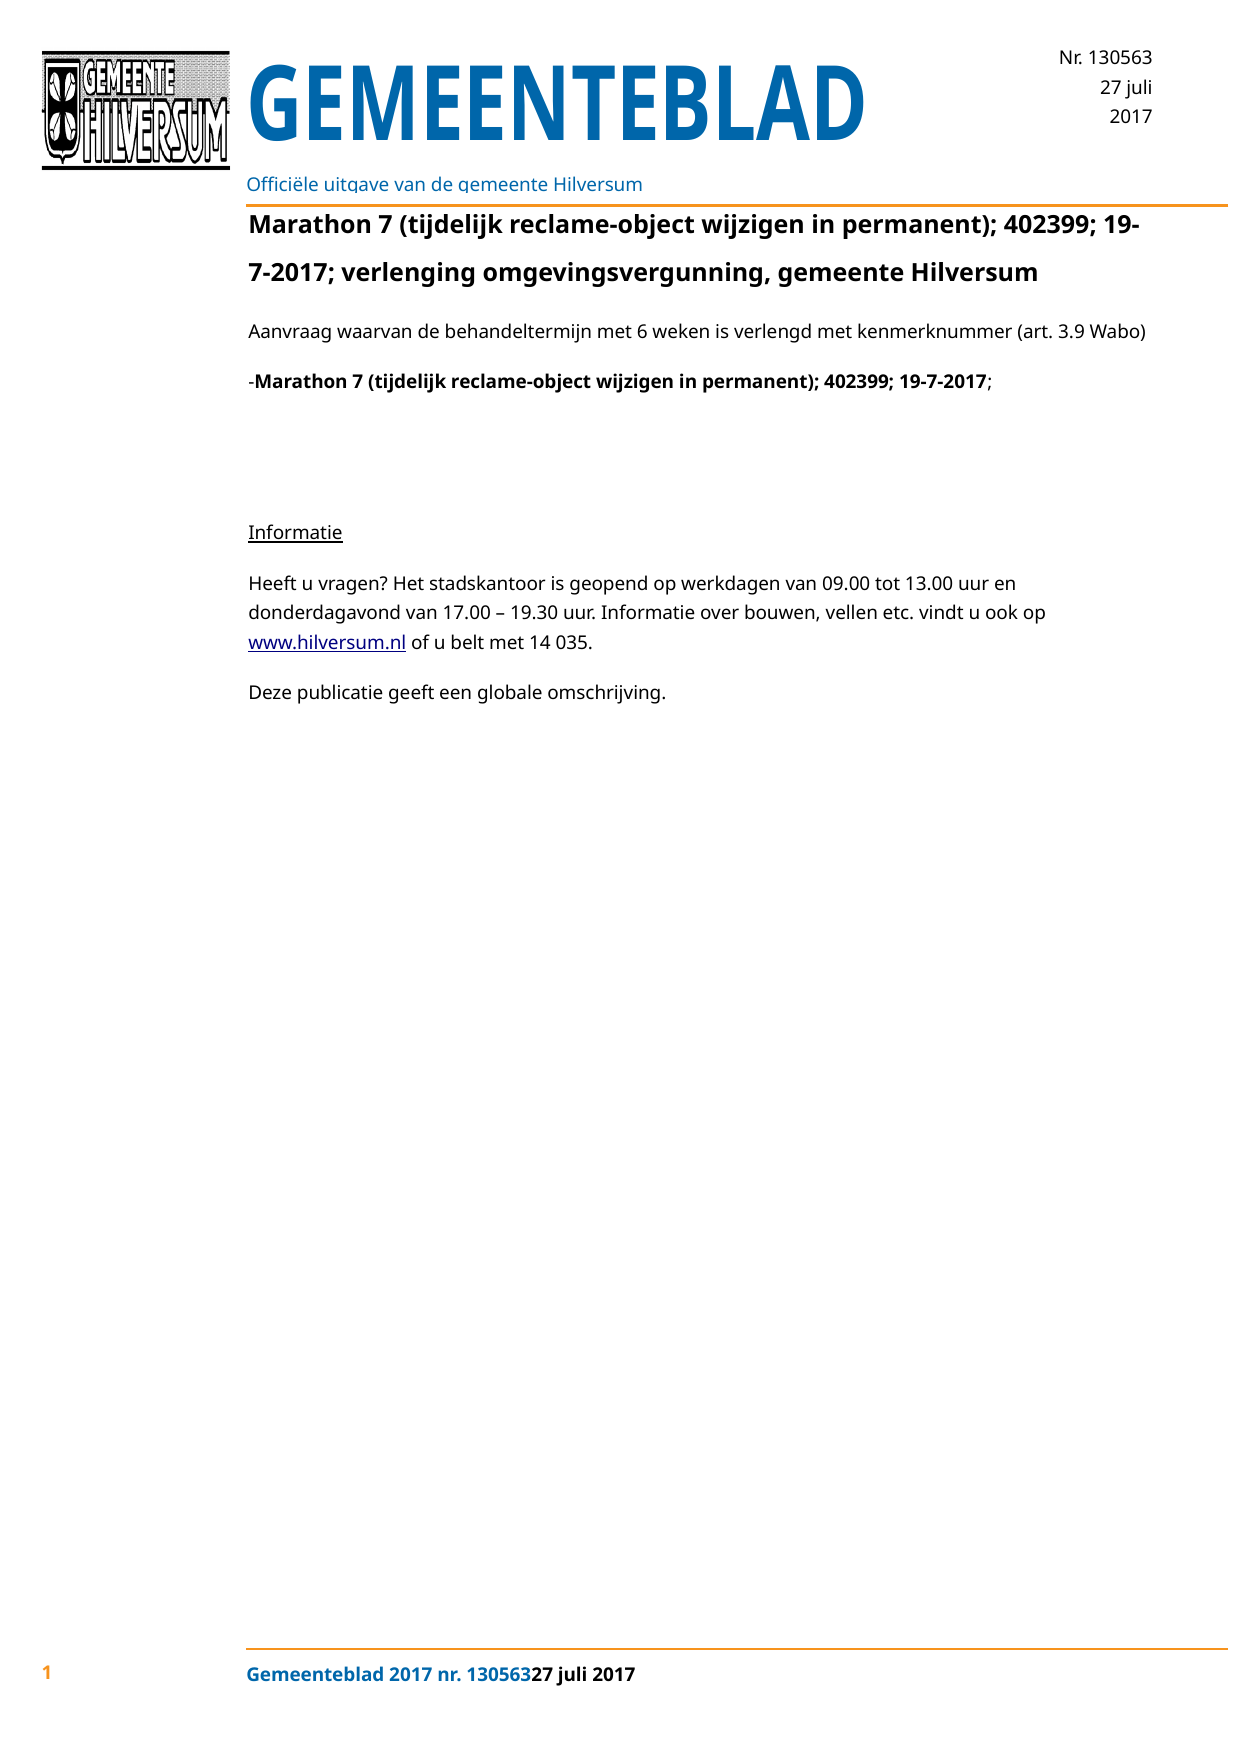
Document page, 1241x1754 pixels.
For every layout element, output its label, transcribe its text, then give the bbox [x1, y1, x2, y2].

text Marathon 7 (tijdelijk reclame-object wijzigen in permanent); 402399; 19-7-2017; verlenging omgevingsvergunning, gemeente Hilversum [248, 207, 1152, 288]
text -Marathon 7 (tijdelijk reclame-object wijzigen in permanent); 402399; 19-7-2017; [248, 368, 1152, 394]
text Informatie [248, 519, 1152, 545]
text Deze publicatie geeft een globale omschrijving. [248, 679, 1152, 705]
text Aanvraag waarvan de behandeltermijn met 6 weken is verlengd met kenmerknummer (art. 3.9 Wabo) [248, 318, 1152, 344]
picture [41, 47, 231, 172]
text Heeft u vragen? Het stadskantoor is geopend op werkdagen van 09.00 tot 13.00 uur en donderdagavond van 17.00 – 19.30 uur. Informatie over bouwen, vellen etc. vindt u ook op www.hilversum.nl of u belt met 14 035. [248, 570, 1152, 655]
